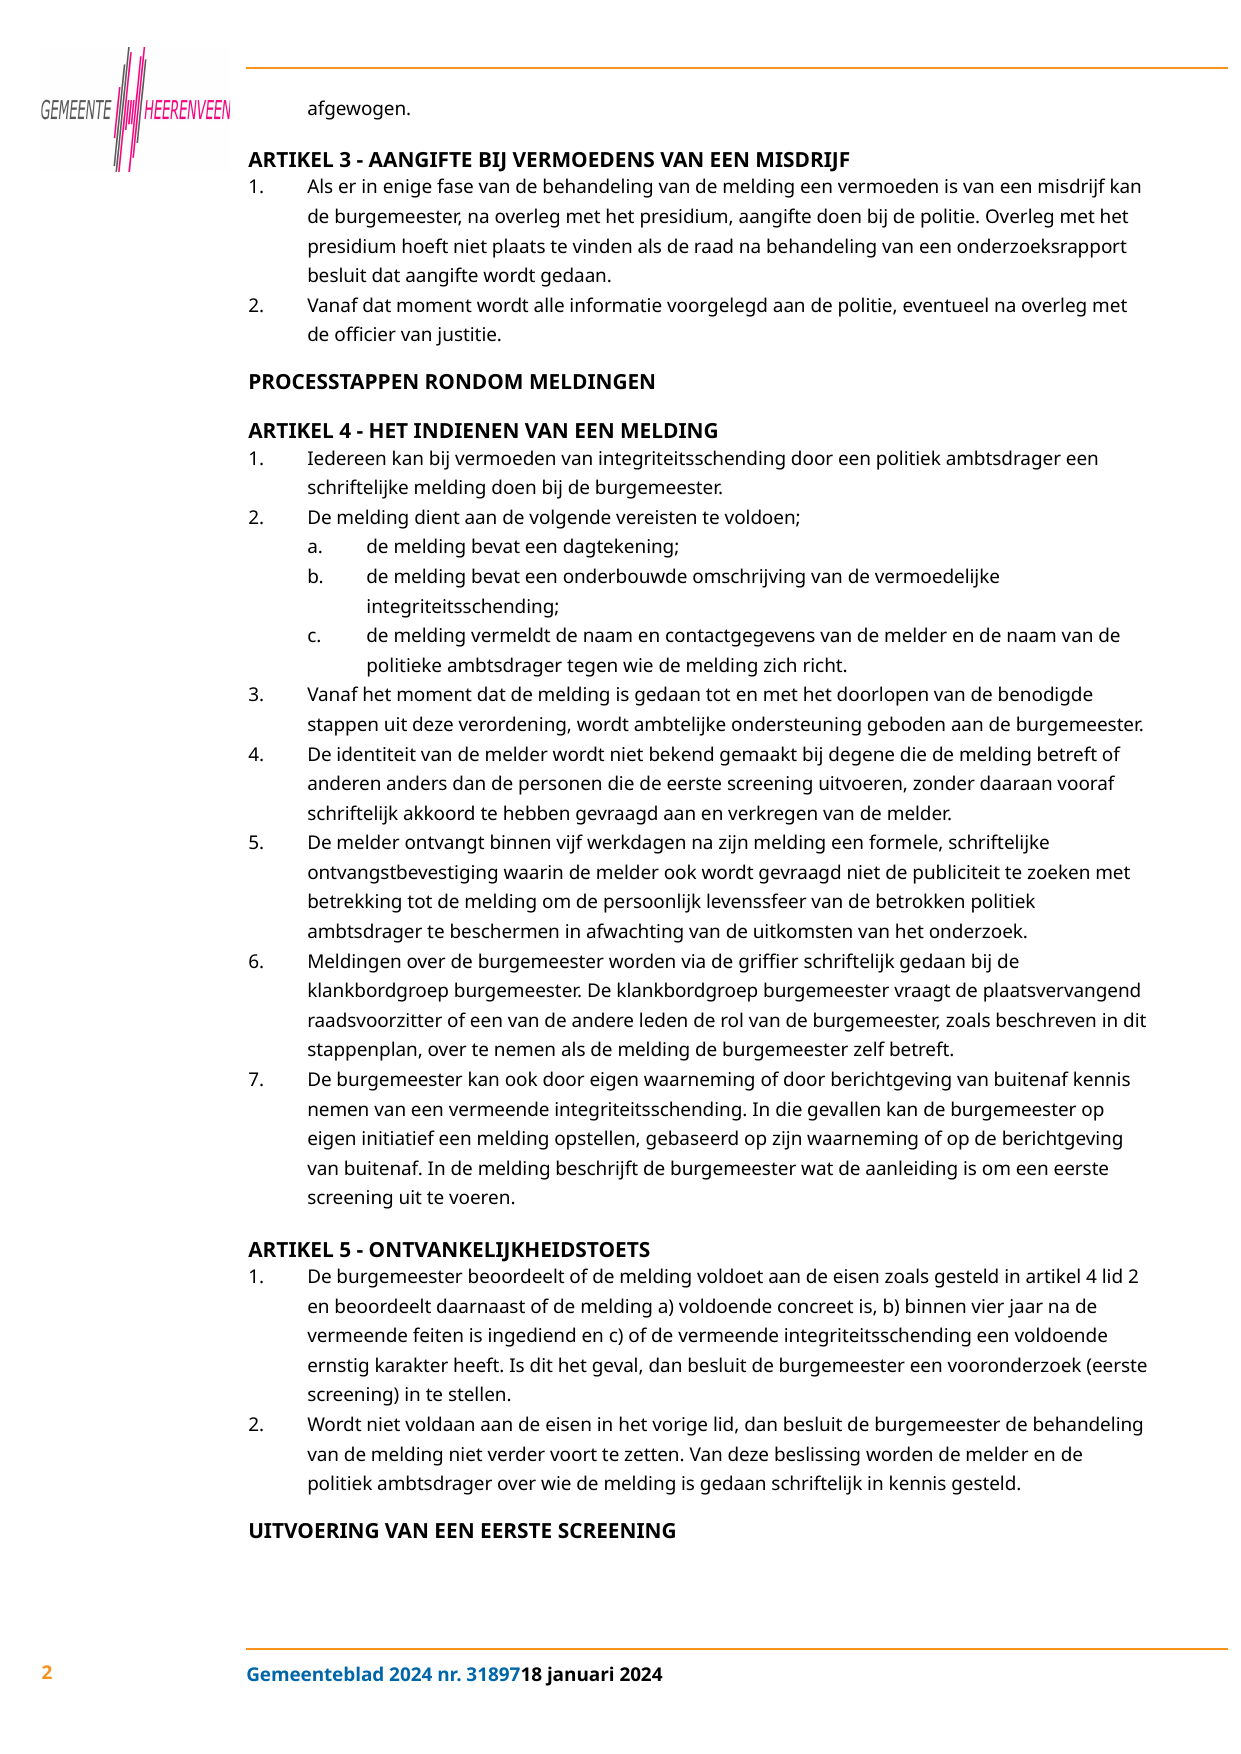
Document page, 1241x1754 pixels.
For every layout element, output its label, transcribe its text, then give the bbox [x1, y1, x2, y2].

list De burgemeester kan ook door eigen waarneming of door berichtgeving van buitenaf kennis nemen van een vermeende integriteitsschending. In die gevallen kan de burgemeester op eigen initiatief een melding opstellen, gebaseerd op zijn waarneming of op de berichtgeving van buitenaf. In de melding beschrijft de burgemeester wat de aanleiding is om een eerste screening uit te voeren. [248, 1066, 1152, 1210]
list De melding dient aan de volgende vereisten te voldoen; [248, 504, 1152, 530]
list Als er in enige fase van de behandeling van de melding een vermoeden is van een misdrijf kan de burgemeester, na overleg met het presidium, aangifte doen bij de politie. Overleg met het presidium hoeft niet plaats te vinden als de raad na behandeling van een onderzoeksrapport besluit dat aangifte wordt gedaan. [248, 174, 1152, 288]
text UITVOERING VAN EEN EERSTE SCREENING [248, 1516, 1152, 1544]
list De melder ontvangt binnen vijf werkdagen na zijn melding een formele, schriftelijke ontvangstbevestiging waarin de melder ook wordt gevraagd niet de publiciteit te zoeken met betrekking tot de melding om de persoonlijk levenssfeer van de betrokken politiek ambtsdrager te beschermen in afwachting van de uitkomsten van het onderzoek. [248, 829, 1152, 944]
list Wordt niet voldaan aan de eisen in het vorige lid, dan besluit de burgemeester de behandeling van de melding niet verder voort te zetten. Van deze beslissing worden de melder en de politiek ambtsdrager over wie de melding is gedaan schriftelijk in kennis gesteld. [248, 1411, 1152, 1496]
list Meldingen over de burgemeester worden via de griffier schriftelijk gedaan bij de klankbordgroep burgemeester. De klankbordgroep burgemeester vraagt de plaatsvervangend raadsvoorzitter of een van de andere leden de rol van de burgemeester, zoals beschreven in dit stappenplan, over te nemen als de melding de burgemeester zelf betreft. [248, 948, 1152, 1062]
list de melding bevat een onderbouwde omschrijving van de vermoedelijke integriteitsschending; [307, 563, 1152, 618]
list de melding bevat een dagtekening; [307, 534, 1152, 559]
list De identiteit van de melder wordt niet bekend gemaakt bij degene die de melding betreft of anderen anders dan de personen die de eerste screening uitvoeren, zonder daaraan vooraf schriftelijk akkoord te hebben gevraagd aan en verkregen van de melder. [248, 741, 1152, 826]
list de melding vermeldt de naam en contactgegevens van de melder en de naam van de politieke ambtsdrager tegen wie de melding zich richt. [307, 622, 1152, 678]
text PROCESSTAPPEN RONDOM MELDINGEN [248, 367, 1152, 396]
list Vanaf dat moment wordt alle informatie voorgelegd aan de politie, eventueel na overleg met de officier van justitie. [248, 292, 1152, 347]
list De burgemeester beoordeelt of de melding voldoet aan de eisen zoals gesteld in artikel 4 lid 2 en beoordeelt daarnaast of de melding a) voldoende concreet is, b) binnen vier jaar na de vermeende feiten is ingediend en c) of de vermeende integriteitsschending een voldoende ernstig karakter heeft. Is dit het geval, dan besluit de burgemeester een vooronderzoek (eerste screening) in te stellen. [248, 1263, 1152, 1407]
list Vanaf het moment dat de melding is gedaan tot en met het doorlopen van de benodigde stappen uit deze verordening, wordt ambtelijke ondersteuning geboden aan de burgemeester. [248, 682, 1152, 737]
list Iedereen kan bij vermoeden van integriteitsschending door een politiek ambtsdrager een schriftelijke melding doen bij de burgemeester. [248, 445, 1152, 500]
text ARTIKEL 3 - AANGIFTE BIJ VERMOEDENS VAN EEN MISDRIJF [248, 145, 1152, 174]
picture [41, 47, 231, 172]
list afgewogen. [248, 95, 1152, 121]
text ARTIKEL 4 - HET INDIENEN VAN EEN MELDING [248, 416, 1152, 445]
text ARTIKEL 5 - ONTVANKELIJKHEIDSTOETS [248, 1235, 1152, 1263]
